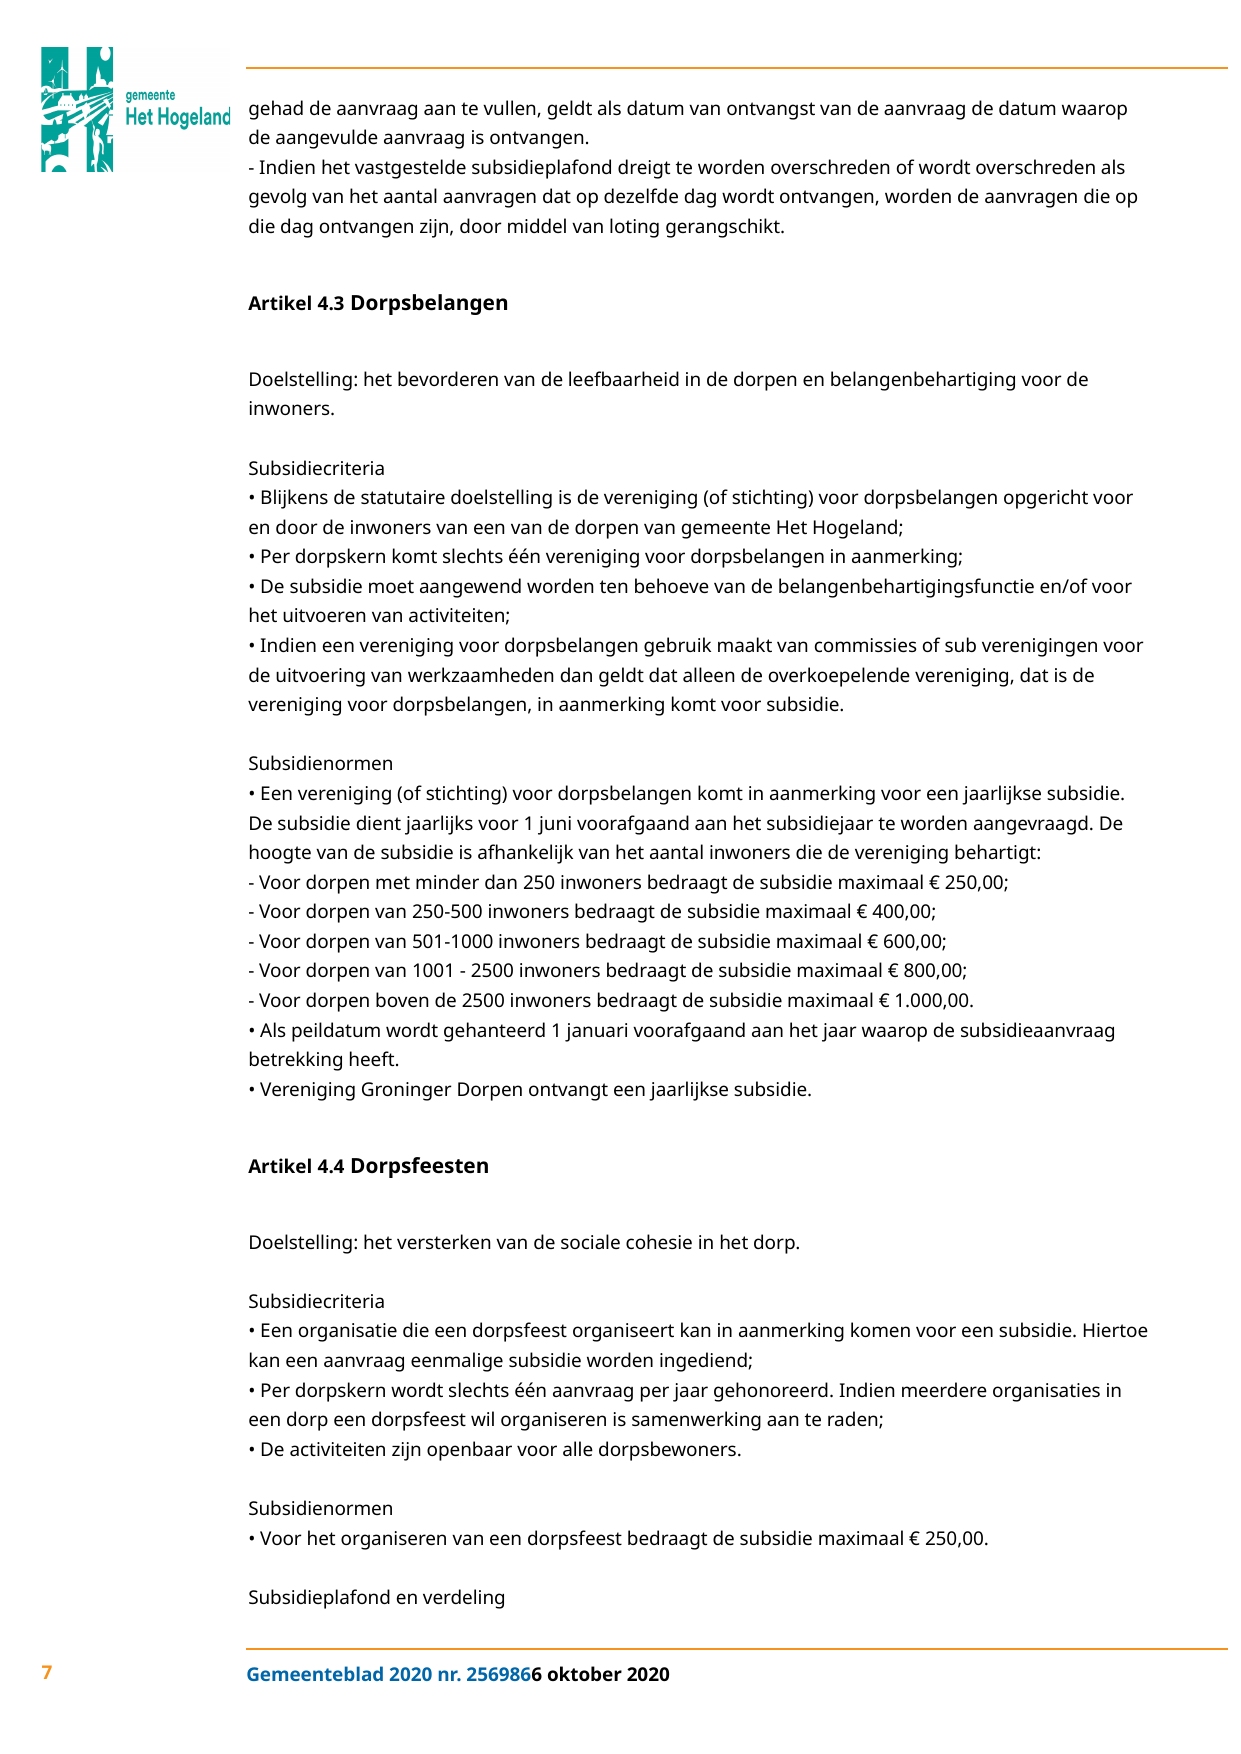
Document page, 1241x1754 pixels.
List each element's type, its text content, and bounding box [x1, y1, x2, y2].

text Artikel 4.3 Dorpsbelangen [248, 288, 1152, 317]
text • Indien een vereniging voor dorpsbelangen gebruik maakt van commissies of sub verenigingen voor de uitvoering van werkzaamheden dan geldt dat alleen de overkoepelende vereniging, dat is de vereniging voor dorpsbelangen, in aanmerking komt voor subsidie. [248, 632, 1152, 717]
text Subsidiecriteria [248, 455, 1152, 481]
text - Voor dorpen van 250-500 inwoners bedraagt de subsidie maximaal € 400,00; [248, 898, 1152, 924]
text Subsidienormen [248, 1495, 1152, 1521]
text - Indien het vastgestelde subsidieplafond dreigt te worden overschreden of wordt overschreden als gevolg van het aantal aanvragen dat op dezelfde dag wordt ontvangen, worden de aanvragen die op die dag ontvangen zijn, door middel van loting gerangschikt. [248, 154, 1152, 239]
text • Voor het organiseren van een dorpsfeest bedraagt de subsidie maximaal € 250,00. [248, 1525, 1152, 1551]
text • De activiteiten zijn openbaar voor alle dorpsbewoners. [248, 1436, 1152, 1462]
text • Blijkens de statutaire doelstelling is de vereniging (of stichting) voor dorpsbelangen opgericht voor en door de inwoners van een van de dorpen van gemeente Het Hogeland; [248, 484, 1152, 540]
text - Voor dorpen met minder dan 250 inwoners bedraagt de subsidie maximaal € 250,00; [248, 869, 1152, 895]
text • Een vereniging (of stichting) voor dorpsbelangen komt in aanmerking voor een jaarlijkse subsidie. De subsidie dient jaarlijks voor 1 juni voorafgaand aan het subsidiejaar te worden aangevraagd. De hoogte van de subsidie is afhankelijk van het aantal inwoners die de vereniging behartigt: [248, 780, 1152, 865]
text • Als peildatum wordt gehanteerd 1 januari voorafgaand aan het jaar waarop de subsidieaanvraag betrekking heeft. [248, 1017, 1152, 1072]
text Subsidienormen [248, 751, 1152, 776]
text Doelstelling: het bevorderen van de leefbaarheid in de dorpen en belangenbehartiging voor de inwoners. [248, 366, 1152, 421]
text - Voor dorpen boven de 2500 inwoners bedraagt de subsidie maximaal € 1.000,00. [248, 987, 1152, 1013]
text • Een organisatie die een dorpsfeest organiseert kan in aanmerking komen voor een subsidie. Hiertoe kan een aanvraag eenmalige subsidie worden ingediend; [248, 1318, 1152, 1373]
text Artikel 4.4 Dorpsfeesten [248, 1151, 1152, 1180]
picture [41, 47, 231, 172]
text Subsidiecriteria [248, 1288, 1152, 1314]
text • Per dorpskern wordt slechts één aanvraag per jaar gehonoreerd. Indien meerdere organisaties in een dorp een dorpsfeest wil organiseren is samenwerking aan te raden; [248, 1377, 1152, 1432]
text • De subsidie moet aangewend worden ten behoeve van de belangenbehartigingsfunctie en/of voor het uitvoeren van activiteiten; [248, 573, 1152, 628]
text - Voor dorpen van 501-1000 inwoners bedraagt de subsidie maximaal € 600,00; [248, 928, 1152, 954]
text • Vereniging Groninger Dorpen ontvangt een jaarlijkse subsidie. [248, 1076, 1152, 1102]
text - Voor dorpen van 1001 - 2500 inwoners bedraagt de subsidie maximaal € 800,00; [248, 958, 1152, 983]
text Subsidieplafond en verdeling [248, 1584, 1152, 1610]
text Doelstelling: het versterken van de sociale cohesie in het dorp. [248, 1229, 1152, 1255]
text • Per dorpskern komt slechts één vereniging voor dorpsbelangen in aanmerking; [248, 543, 1152, 569]
text gehad de aanvraag aan te vullen, geldt als datum van ontvangst van de aanvraag de datum waarop de aangevulde aanvraag is ontvangen. [248, 95, 1152, 150]
